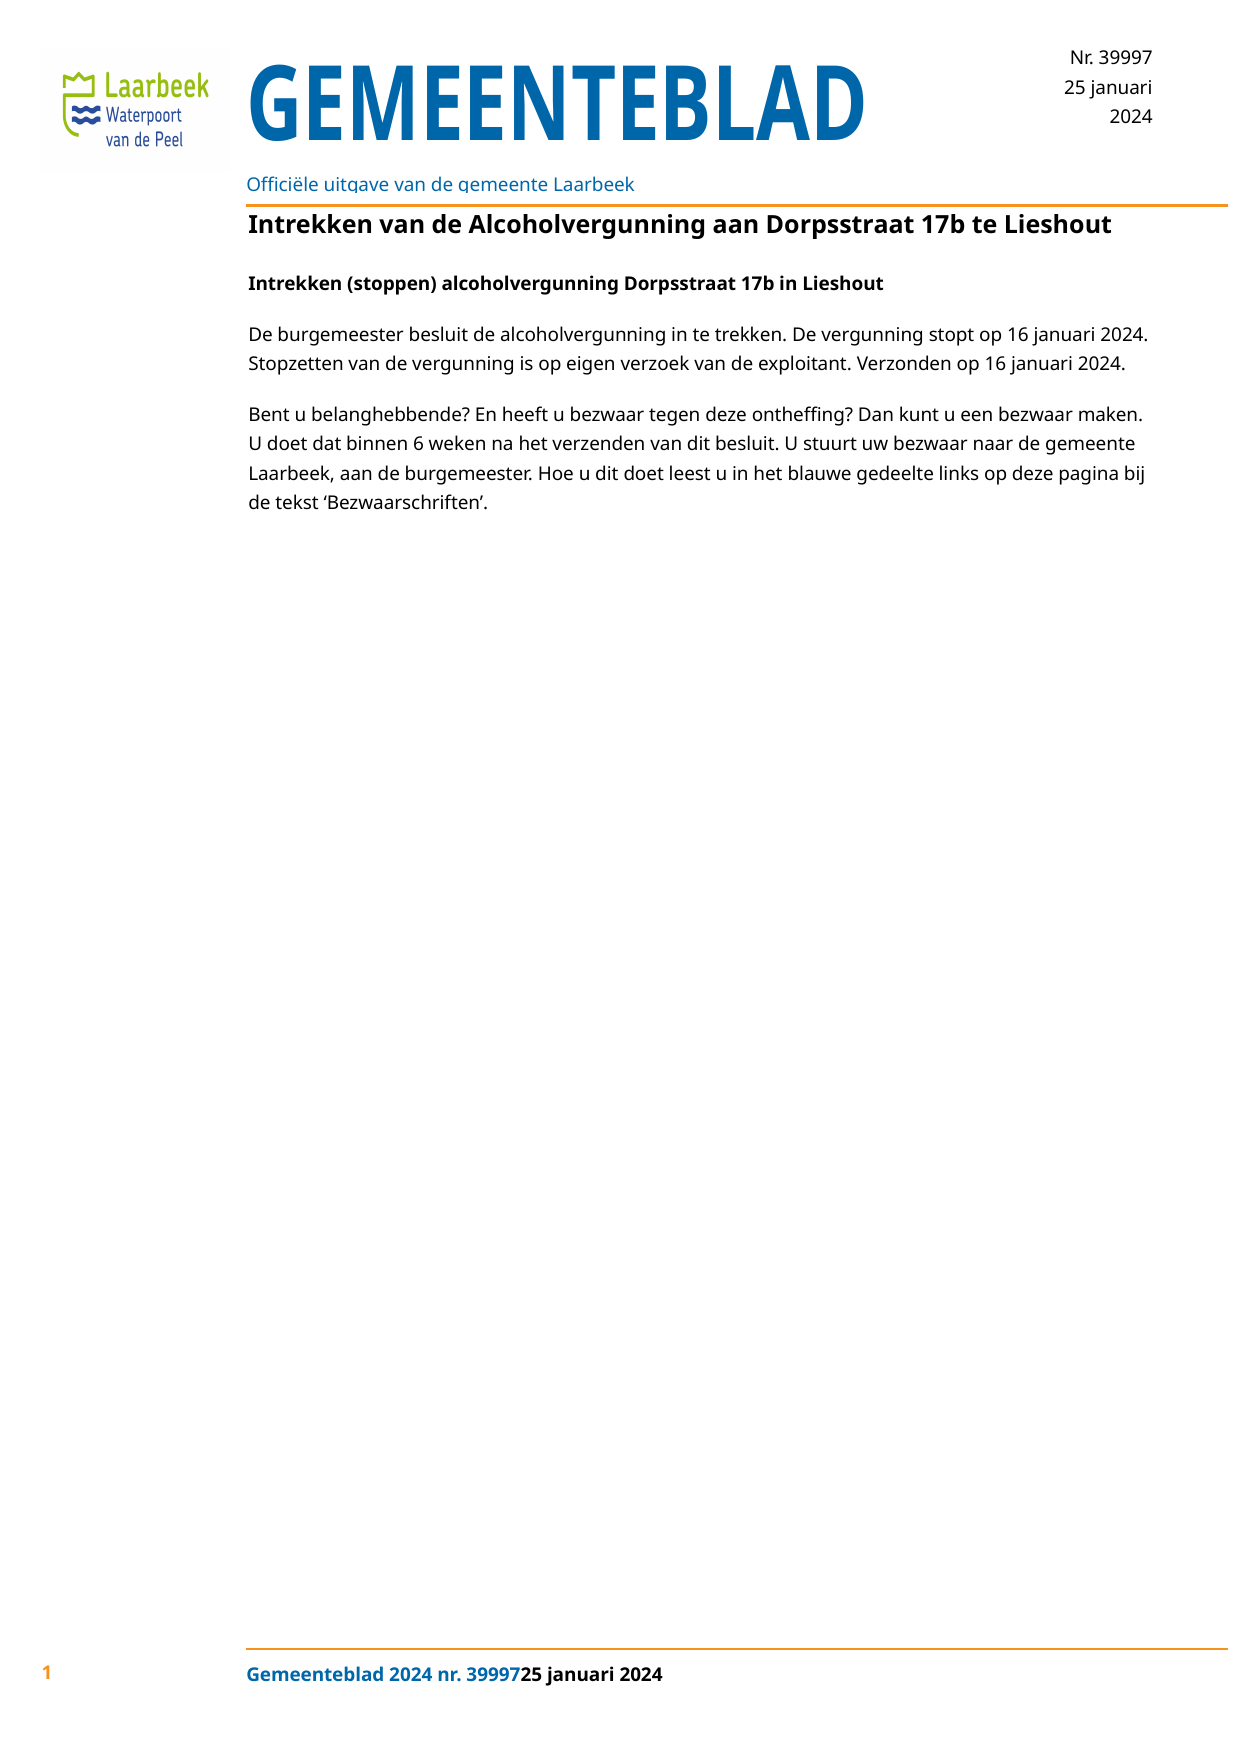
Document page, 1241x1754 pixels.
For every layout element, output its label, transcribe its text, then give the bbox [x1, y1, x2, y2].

picture [41, 47, 231, 172]
text Intrekken (stoppen) alcoholvergunning Dorpsstraat 17b in Lieshout [248, 270, 1152, 296]
text Bent u belanghebbende? En heeft u bezwaar tegen deze ontheffing? Dan kunt u een bezwaar maken. U doet dat binnen 6 weken na het verzenden van dit besluit. U stuurt uw bezwaar naar de gemeente Laarbeek, aan de burgemeester. Hoe u dit doet leest u in het blauwe gedeelte links op deze pagina bij de tekst ‘Bezwaarschriften’. [248, 401, 1152, 515]
text De burgemeester besluit de alcoholvergunning in te trekken. De vergunning stopt op 16 januari 2024. Stopzetten van de vergunning is op eigen verzoek van de exploitant. Verzonden op 16 januari 2024. [248, 321, 1152, 376]
text Intrekken van de Alcoholvergunning aan Dorpsstraat 17b te Lieshout [248, 207, 1152, 241]
